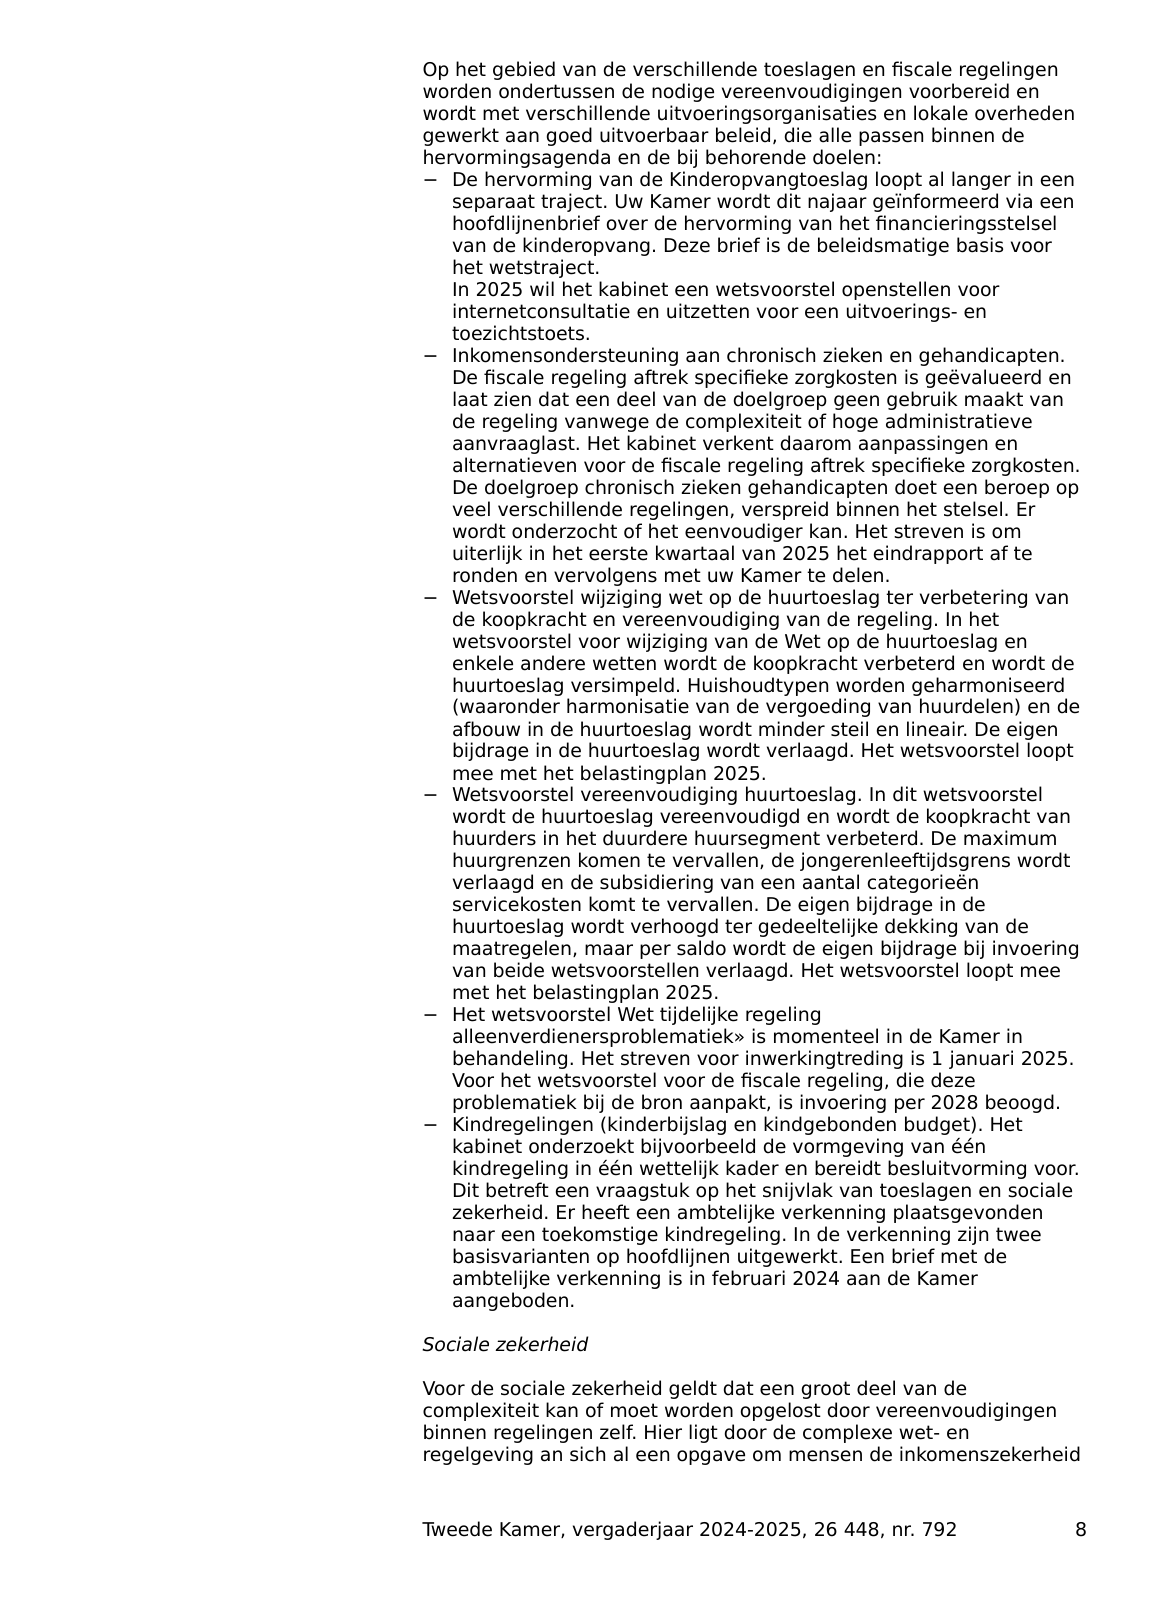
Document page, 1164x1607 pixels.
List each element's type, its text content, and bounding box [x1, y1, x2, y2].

text − Wetsvoorstel vereenvoudiging huurtoeslag. In dit wetsvoorstel wordt de huurtoeslag vereenvoudigd en wordt de koopkracht van huurders in het duurdere huursegment verbeterd. De maximum huurgrenzen komen te vervallen, de jongerenleeftijdsgrens wordt verlaagd en de subsidiering van een aantal categorieën servicekosten komt te vervallen. De eigen bijdrage in de huurtoeslag wordt verhoogd ter gedeeltelijke dekking van de maatregelen, maar per saldo wordt de eigen bijdrage bij invoering van beide wetsvoorstellen verlaagd. Het wetsvoorstel loopt mee met het belastingplan 2025. [422, 784, 1087, 1004]
text − Kindregelingen (kinderbijslag en kindgebonden budget). Het kabinet onderzoekt bijvoorbeeld de vormgeving van één kindregeling in één wettelijk kader en bereidt besluitvorming voor. Dit betreft een vraagstuk op het snijvlak van toeslagen en sociale zekerheid. Er heeft een ambtelijke verkenning plaatsgevonden naar een toekomstige kindregeling. In de verkenning zijn twee basisvarianten op hoofdlijnen uitgewerkt. Een brief met de ambtelijke verkenning is in februari 2024 aan de Kamer aangeboden. [422, 1114, 1087, 1312]
text − De hervorming van de Kinderopvangtoeslag loopt al langer in een separaat traject. Uw Kamer wordt dit najaar geïnformeerd via een hoofdlijnenbrief over de hervorming van het financieringsstelsel van de kinderopvang. Deze brief is de beleidsmatige basis voor het wetstraject. [422, 169, 1087, 279]
subtitle Sociale zekerheid [422, 1334, 1087, 1356]
text − Het wetsvoorstel Wet tijdelijke regeling alleenverdienersproblematiek» is momenteel in de Kamer in behandeling. Het streven voor inwerkingtreding is 1 januari 2025. Voor het wetsvoorstel voor de fiscale regeling, die deze problematiek bij de bron aanpakt, is invoering per 2028 beoogd. [422, 1004, 1087, 1114]
text Op het gebied van de verschillende toeslagen en fiscale regelingen worden ondertussen de nodige vereenvoudigingen voorbereid en wordt met verschillende uitvoeringsorganisaties en lokale overheden gewerkt aan goed uitvoerbaar beleid, die alle passen binnen de hervormingsagenda en de bij behorende doelen: [422, 59, 1087, 169]
text Voor de sociale zekerheid geldt dat een groot deel van de complexiteit kan of moet worden opgelost door vereenvoudigingen binnen regelingen zelf. Hier ligt door de complexe wet- en regelgeving an sich al een opgave om mensen de inkomenszekerheid [422, 1378, 1087, 1466]
text − Wetsvoorstel wijziging wet op de huurtoeslag ter verbetering van de koopkracht en vereenvoudiging van de regeling. In het wetsvoorstel voor wijziging van de Wet op de huurtoeslag en enkele andere wetten wordt de koopkracht verbeterd en wordt de huurtoeslag versimpeld. Huishoudtypen worden geharmoniseerd (waaronder harmonisatie van de vergoeding van huurdelen) en de afbouw in de huurtoeslag wordt minder steil en lineair. De eigen bijdrage in de huurtoeslag wordt verlaagd. Het wetsvoorstel loopt mee met het belastingplan 2025. [422, 587, 1087, 784]
text − Inkomensondersteuning aan chronisch zieken en gehandicapten. De fiscale regeling aftrek specifieke zorgkosten is geëvalueerd en laat zien dat een deel van de doelgroep geen gebruik maakt van de regeling vanwege de complexiteit of hoge administratieve aanvraaglast. Het kabinet verkent daarom aanpassingen en alternatieven voor de fiscale regeling aftrek specifieke zorgkosten. De doelgroep chronisch zieken gehandicapten doet een beroep op veel verschillende regelingen, verspreid binnen het stelsel. Er wordt onderzocht of het eenvoudiger kan. Het streven is om uiterlijk in het eerste kwartaal van 2025 het eindrapport af te ronden en vervolgens met uw Kamer te delen. [422, 345, 1087, 587]
text In 2025 wil het kabinet een wetsvoorstel openstellen voor internetconsultatie en uitzetten voor een uitvoerings- en toezichtstoets. [452, 279, 1087, 345]
